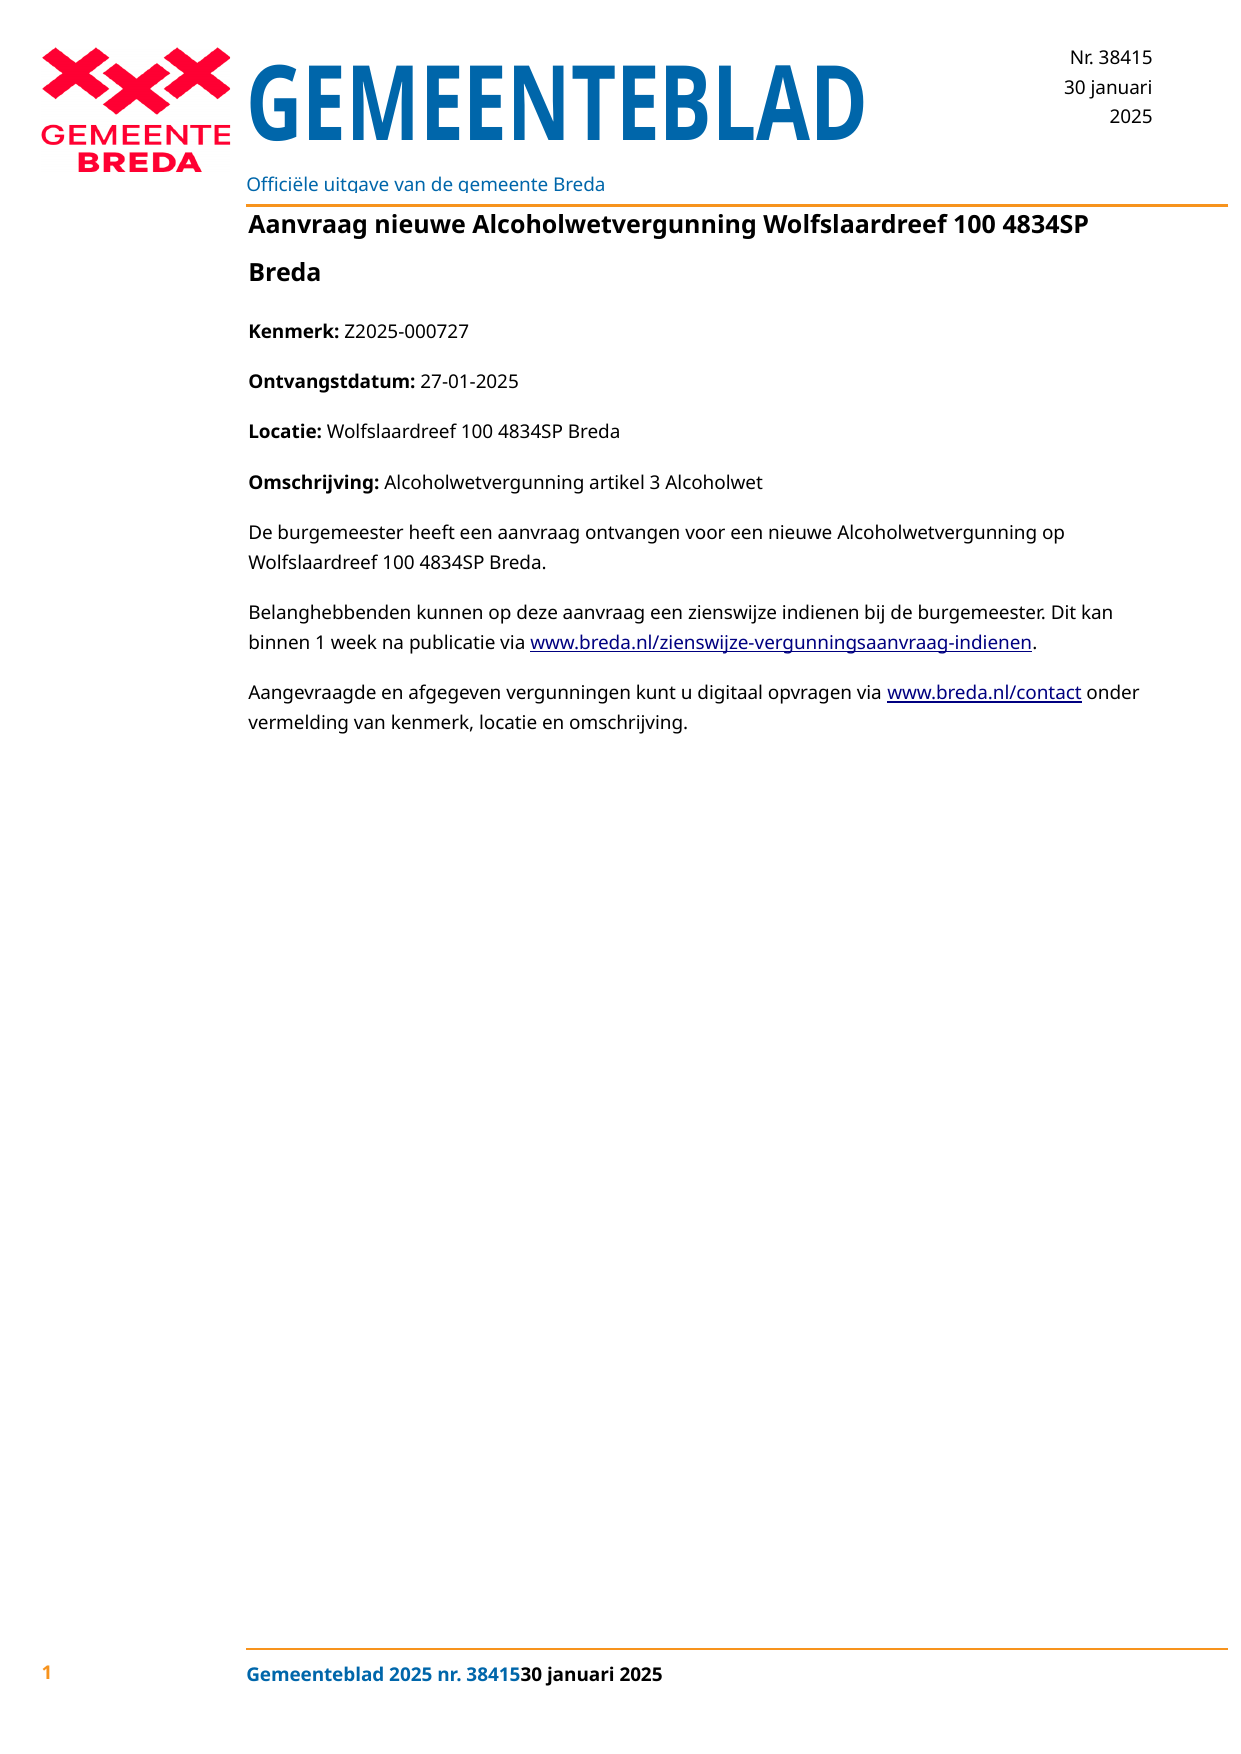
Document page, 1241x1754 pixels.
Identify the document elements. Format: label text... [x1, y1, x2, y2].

text Aangevraagde en afgegeven vergunningen kunt u digitaal opvragen via www.breda.nl/contact onder vermelding van kenmerk, locatie en omschrijving. [248, 679, 1152, 735]
text Kenmerk: Z2025-000727 [248, 318, 1152, 344]
text De burgemeester heeft een aanvraag ontvangen voor een nieuwe Alcoholwetvergunning op Wolfslaardreef 100 4834SP Breda. [248, 519, 1152, 575]
text Ontvangstdatum: 27-01-2025 [248, 368, 1152, 394]
text Belanghebbenden kunnen op deze aanvraag een zienswijze indienen bij de burgemeester. Dit kan binnen 1 week na publicatie via www.breda.nl/zienswijze-vergunningsaanvraag-indienen. [248, 599, 1152, 655]
picture [41, 47, 231, 172]
text Aanvraag nieuwe Alcoholwetvergunning Wolfslaardreef 100 4834SP Breda [248, 207, 1152, 288]
text Locatie: Wolfslaardreef 100 4834SP Breda [248, 419, 1152, 444]
text Omschrijving: Alcoholwetvergunning artikel 3 Alcoholwet [248, 469, 1152, 495]
